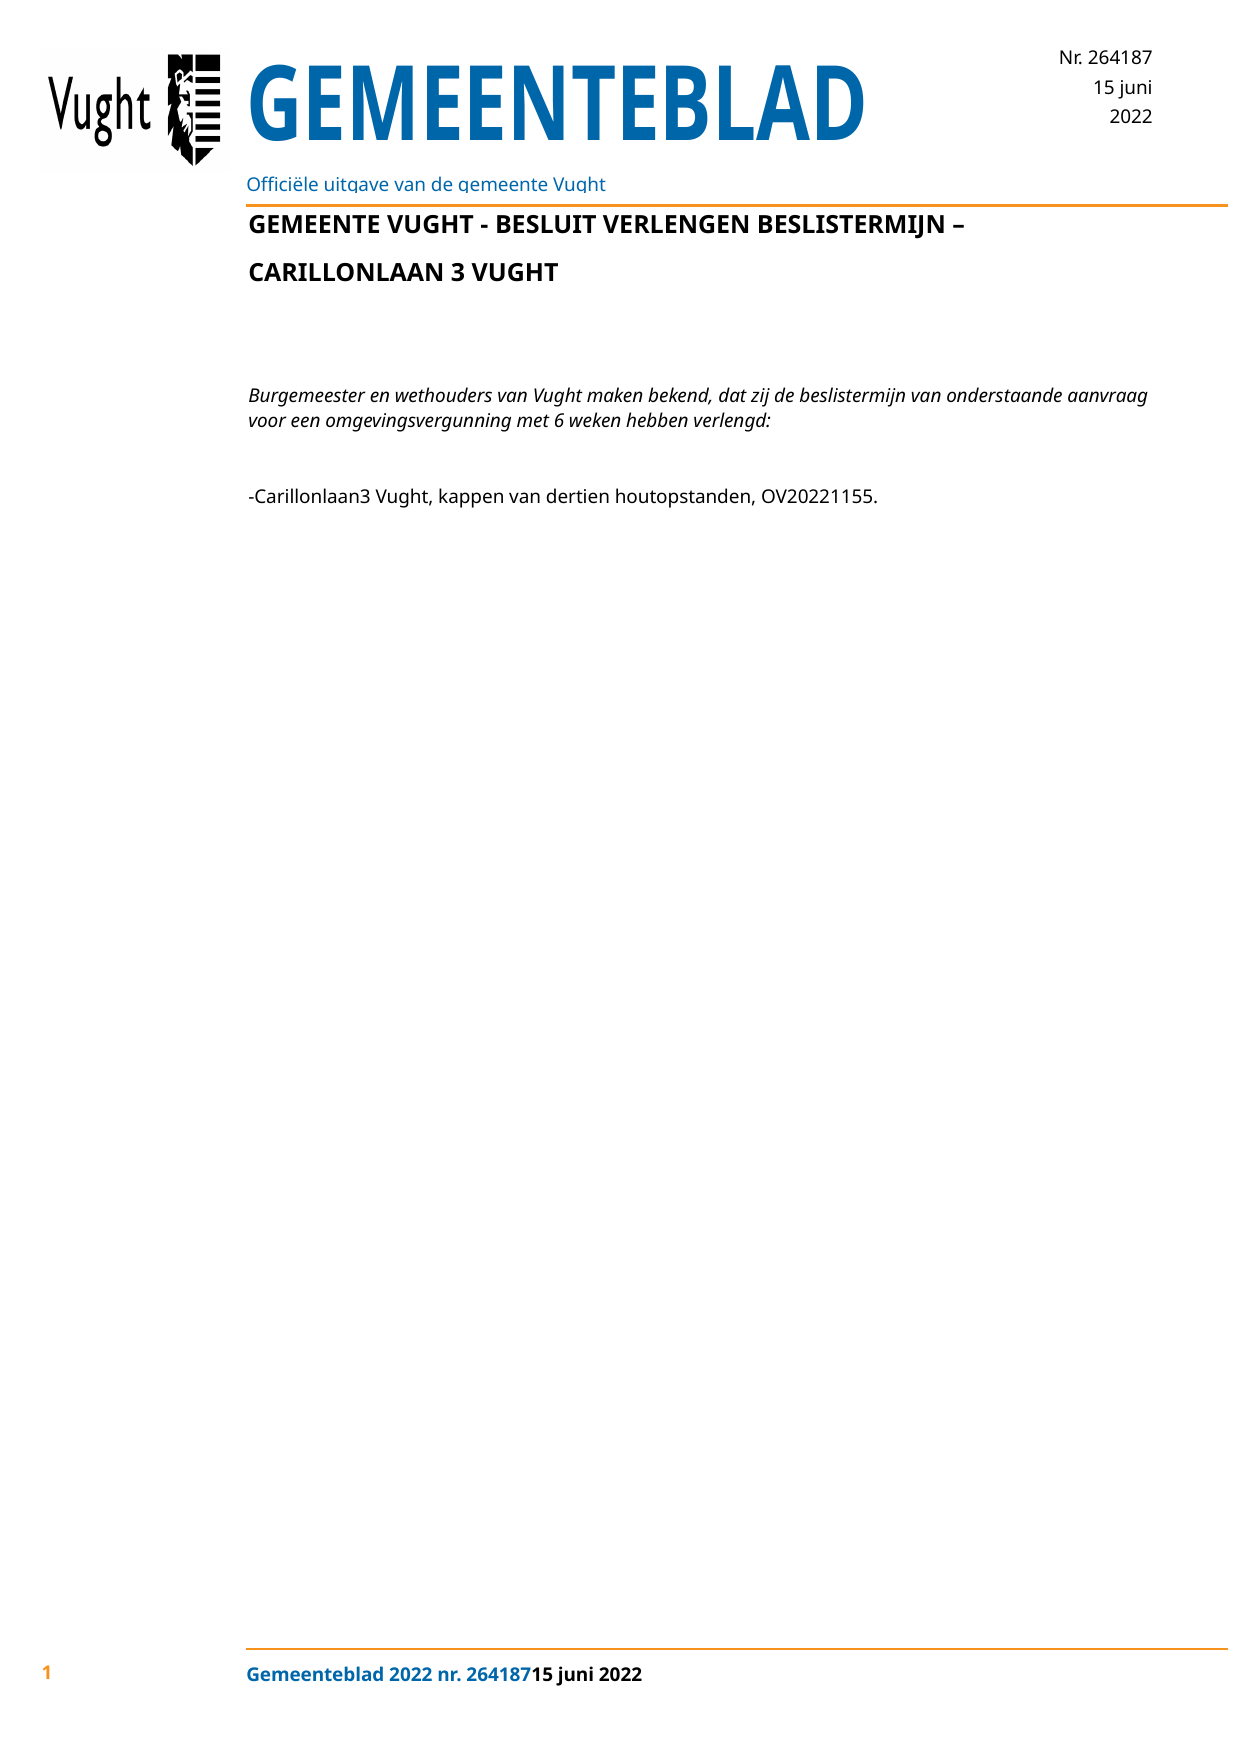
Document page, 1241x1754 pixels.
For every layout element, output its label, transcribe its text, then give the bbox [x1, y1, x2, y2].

text GEMEENTE VUGHT - BESLUIT VERLENGEN BESLISTERMIJN – CARILLONLAAN 3 VUGHT [248, 207, 1152, 288]
text Burgemeester en wethouders van Vught maken bekend, dat zij de beslistermijn van onderstaande aanvraag voor een omgevingsvergunning met 6 weken hebben verlengd: [248, 382, 1152, 433]
picture [41, 47, 231, 172]
text -Carillonlaan3 Vught, kappen van dertien houtopstanden, OV20221155. [248, 484, 1152, 509]
